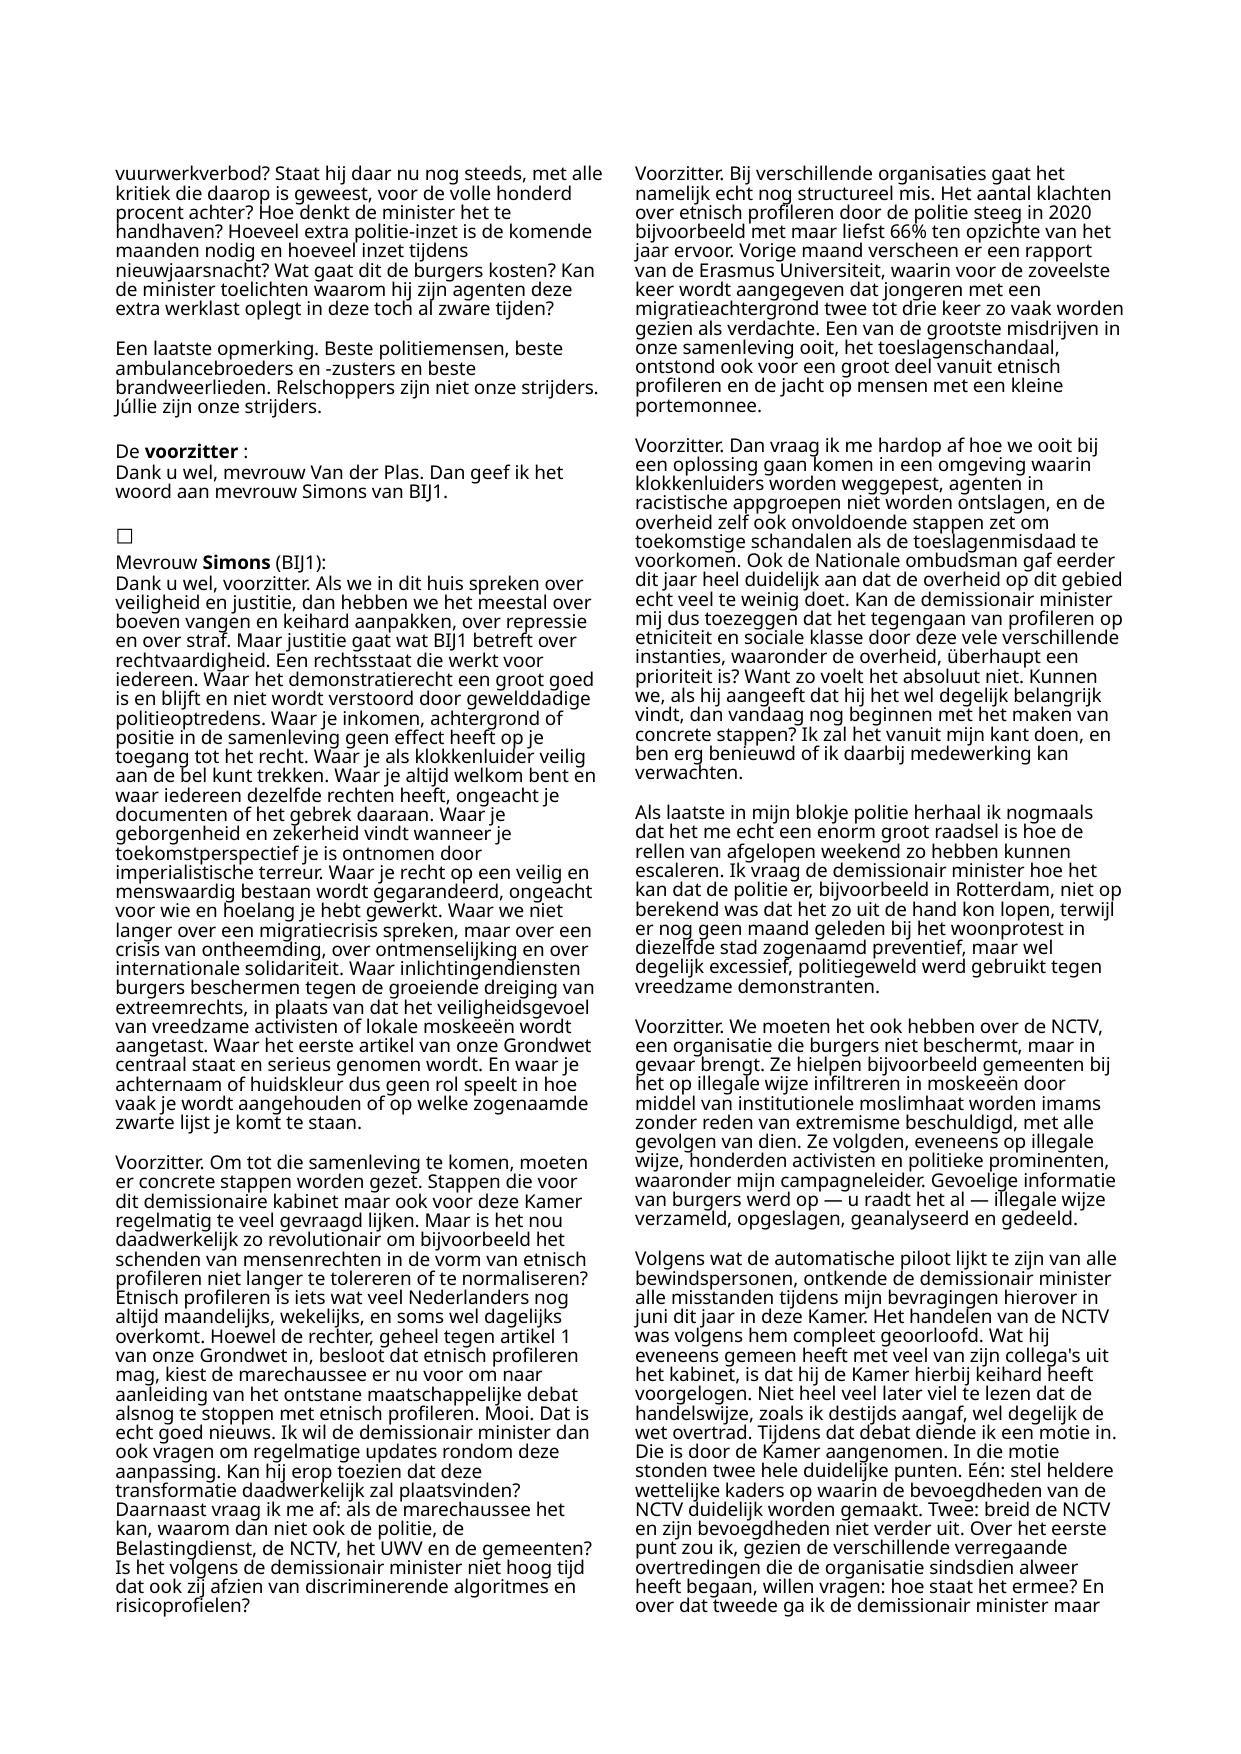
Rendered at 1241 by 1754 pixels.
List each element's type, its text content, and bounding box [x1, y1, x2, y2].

text Dank u wel, mevrouw Van der Plas. Dan geef ik het woord aan mevrouw Simons van BIJ1. [115, 464, 605, 502]
text ⬜ [115, 523, 605, 549]
text De voorzitter : [115, 438, 605, 464]
text Dank u wel, voorzitter. Als we in dit huis spreken over veiligheid en justitie, dan hebben we het meestal over boeven vangen en keihard aanpakken, over repressie en over straf. Maar justitie gaat wat BIJ1 betreft over rechtvaardigheid. Een rechtsstaat die werkt voor iedereen. Waar het demonstratierecht een groot goed is en blijft en niet wordt verstoord door gewelddadige politieoptredens. Waar je inkomen, achtergrond of positie in de samenleving geen effect heeft op je toegang tot het recht. Waar je als klokkenluider veilig aan de bel kunt trekken. Waar je altijd welkom bent en waar iedereen dezelfde rechten heeft, ongeacht je documenten of het gebrek daaraan. Waar je geborgenheid en zekerheid vindt wanneer je toekomstperspectief je is ontnomen door imperialistische terreur. Waar je recht op een veilig en menswaardig bestaan wordt gegarandeerd, ongeacht voor wie en hoelang je hebt gewerkt. Waar we niet langer over een migratiecrisis spreken, maar over een crisis van ontheemding, over ontmenselijking en over internationale solidariteit. Waar inlichtingendiensten burgers beschermen tegen de groeiende dreiging van extreemrechts, in plaats van dat het veiligheidsgevoel van vreedzame activisten of lokale moskeeën wordt aangetast. Waar het eerste artikel van onze Grondwet centraal staat en serieus genomen wordt. En waar je achternaam of huidskleur dus geen rol speelt in hoe vaak je wordt aangehouden of op welke zogenaamde zwarte lijst je komt te staan. [115, 575, 605, 1133]
text Als laatste in mijn blokje politie herhaal ik nogmaals dat het me echt een enorm groot raadsel is hoe de rellen van afgelopen weekend zo hebben kunnen escaleren. Ik vraag de demissionair minister hoe het kan dat de politie er, bijvoorbeeld in Rotterdam, niet op berekend was dat het zo uit de hand kon lopen, terwijl er nog geen maand geleden bij het woonprotest in diezelfde stad zogenaamd preventief, maar wel degelijk excessief, politiegeweld werd gebruikt tegen vreedzame demonstranten. [635, 804, 1125, 997]
text Voorzitter. Bij verschillende organisaties gaat het namelijk echt nog structureel mis. Het aantal klachten over etnisch profileren door de politie steeg in 2020 bijvoorbeeld met maar liefst 66% ten opzichte van het jaar ervoor. Vorige maand verscheen er een rapport van de Erasmus Universiteit, waarin voor de zoveelste keer wordt aangegeven dat jongeren met een migratieachtergrond twee tot drie keer zo vaak worden gezien als verdachte. Een van de grootste misdrijven in onze samenleving ooit, het toeslagenschandaal, ontstond ook voor een groot deel vanuit etnisch profileren en de jacht op mensen met een kleine portemonnee. [635, 165, 1125, 416]
text Volgens wat de automatische piloot lijkt te zijn van alle bewindspersonen, ontkende de demissionair minister alle misstanden tijdens mijn bevragingen hierover in juni dit jaar in deze Kamer. Het handelen van de NCTV was volgens hem compleet geoorloofd. Wat hij eveneens gemeen heeft met veel van zijn collega's uit het kabinet, is dat hij de Kamer hierbij keihard heeft voorgelogen. Niet heel veel later viel te lezen dat de handelswijze, zoals ik destijds aangaf, wel degelijk de wet overtrad. Tijdens dat debat diende ik een motie in. Die is door de Kamer aangenomen. In die motie stonden twee hele duidelijke punten. Eén: stel heldere wettelijke kaders op waarin de bevoegdheden van de NCTV duidelijk worden gemaakt. Twee: breid de NCTV en zijn bevoegdheden niet verder uit. Over het eerste punt zou ik, gezien de verschillende verregaande overtredingen die de organisatie sindsdien alweer heeft begaan, willen vragen: hoe staat het ermee? En over dat tweede ga ik de demissionair minister maar [635, 1250, 1125, 1616]
text Voorzitter. We moeten het ook hebben over de NCTV, een organisatie die burgers niet beschermt, maar in gevaar brengt. Ze hielpen bijvoorbeeld gemeenten bij het op illegale wijze infiltreren in moskeeën door middel van institutionele moslimhaat worden imams zonder reden van extremisme beschuldigd, met alle gevolgen van dien. Ze volgden, eveneens op illegale wijze, honderden activisten en politieke prominenten, waaronder mijn campagneleider. Gevoelige informatie van burgers werd op — u raadt het al — illegale wijze verzameld, opgeslagen, geanalyseerd en gedeeld. [635, 1018, 1125, 1229]
text Mevrouw Simons (BIJ1): [115, 549, 605, 575]
text Voorzitter. Om tot die samenleving te komen, moeten er concrete stappen worden gezet. Stappen die voor dit demissionaire kabinet maar ook voor deze Kamer regelmatig te veel gevraagd lijken. Maar is het nou daadwerkelijk zo revolutionair om bijvoorbeeld het schenden van mensenrechten in de vorm van etnisch profileren niet langer te tolereren of te normaliseren? Etnisch profileren is iets wat veel Nederlanders nog altijd maandelijks, wekelijks, en soms wel dagelijks overkomt. Hoewel de rechter, geheel tegen artikel 1 van onze Grondwet in, besloot dat etnisch profileren mag, kiest de marechaussee er nu voor om naar aanleiding van het ontstane maatschappelijke debat alsnog te stoppen met etnisch profileren. Mooi. Dat is echt goed nieuws. Ik wil de demissionair minister dan ook vragen om regelmatige updates rondom deze aanpassing. Kan hij erop toezien dat deze transformatie daadwerkelijk zal plaatsvinden? Daarnaast vraag ik me af: als de marechaussee het kan, waarom dan niet ook de politie, de Belastingdienst, de NCTV, het UWV en de gemeenten? Is het volgens de demissionair minister niet hoog tijd dat ook zij afzien van discriminerende algoritmes en risicoprofielen? [115, 1154, 605, 1617]
text Voorzitter. Dan vraag ik me hardop af hoe we ooit bij een oplossing gaan komen in een omgeving waarin klokkenluiders worden weggepest, agenten in racistische appgroepen niet worden ontslagen, en de overheid zelf ook onvoldoende stappen zet om toekomstige schandalen als de toeslagenmisdaad te voorkomen. Ook de Nationale ombudsman gaf eerder dit jaar heel duidelijk aan dat de overheid op dit gebied echt veel te weinig doet. Kan de demissionair minister mij dus toezeggen dat het tegengaan van profileren op etniciteit en sociale klasse door deze vele verschillende instanties, waaronder de overheid, überhaupt een prioriteit is? Want zo voelt het absoluut niet. Kunnen we, als hij aangeeft dat hij het wel degelijk belangrijk vindt, dan vandaag nog beginnen met het maken van concrete stappen? Ik zal het vanuit mijn kant doen, en ben erg benieuwd of ik daarbij medewerking kan verwachten. [635, 437, 1125, 783]
text vuurwerkverbod? Staat hij daar nu nog steeds, met alle kritiek die daarop is geweest, voor de volle honderd procent achter? Hoe denkt de minister het te handhaven? Hoeveel extra politie-inzet is de komende maanden nodig en hoeveel inzet tijdens nieuwjaarsnacht? Wat gaat dit de burgers kosten? Kan de minister toelichten waarom hij zijn agenten deze extra werklast oplegt in deze toch al zware tijden? [115, 165, 605, 319]
text Een laatste opmerking. Beste politiemensen, beste ambulancebroeders en -zusters en beste brandweerlieden. Relschoppers zijn niet onze strijders. Júllie zijn onze strijders. [115, 340, 605, 417]
